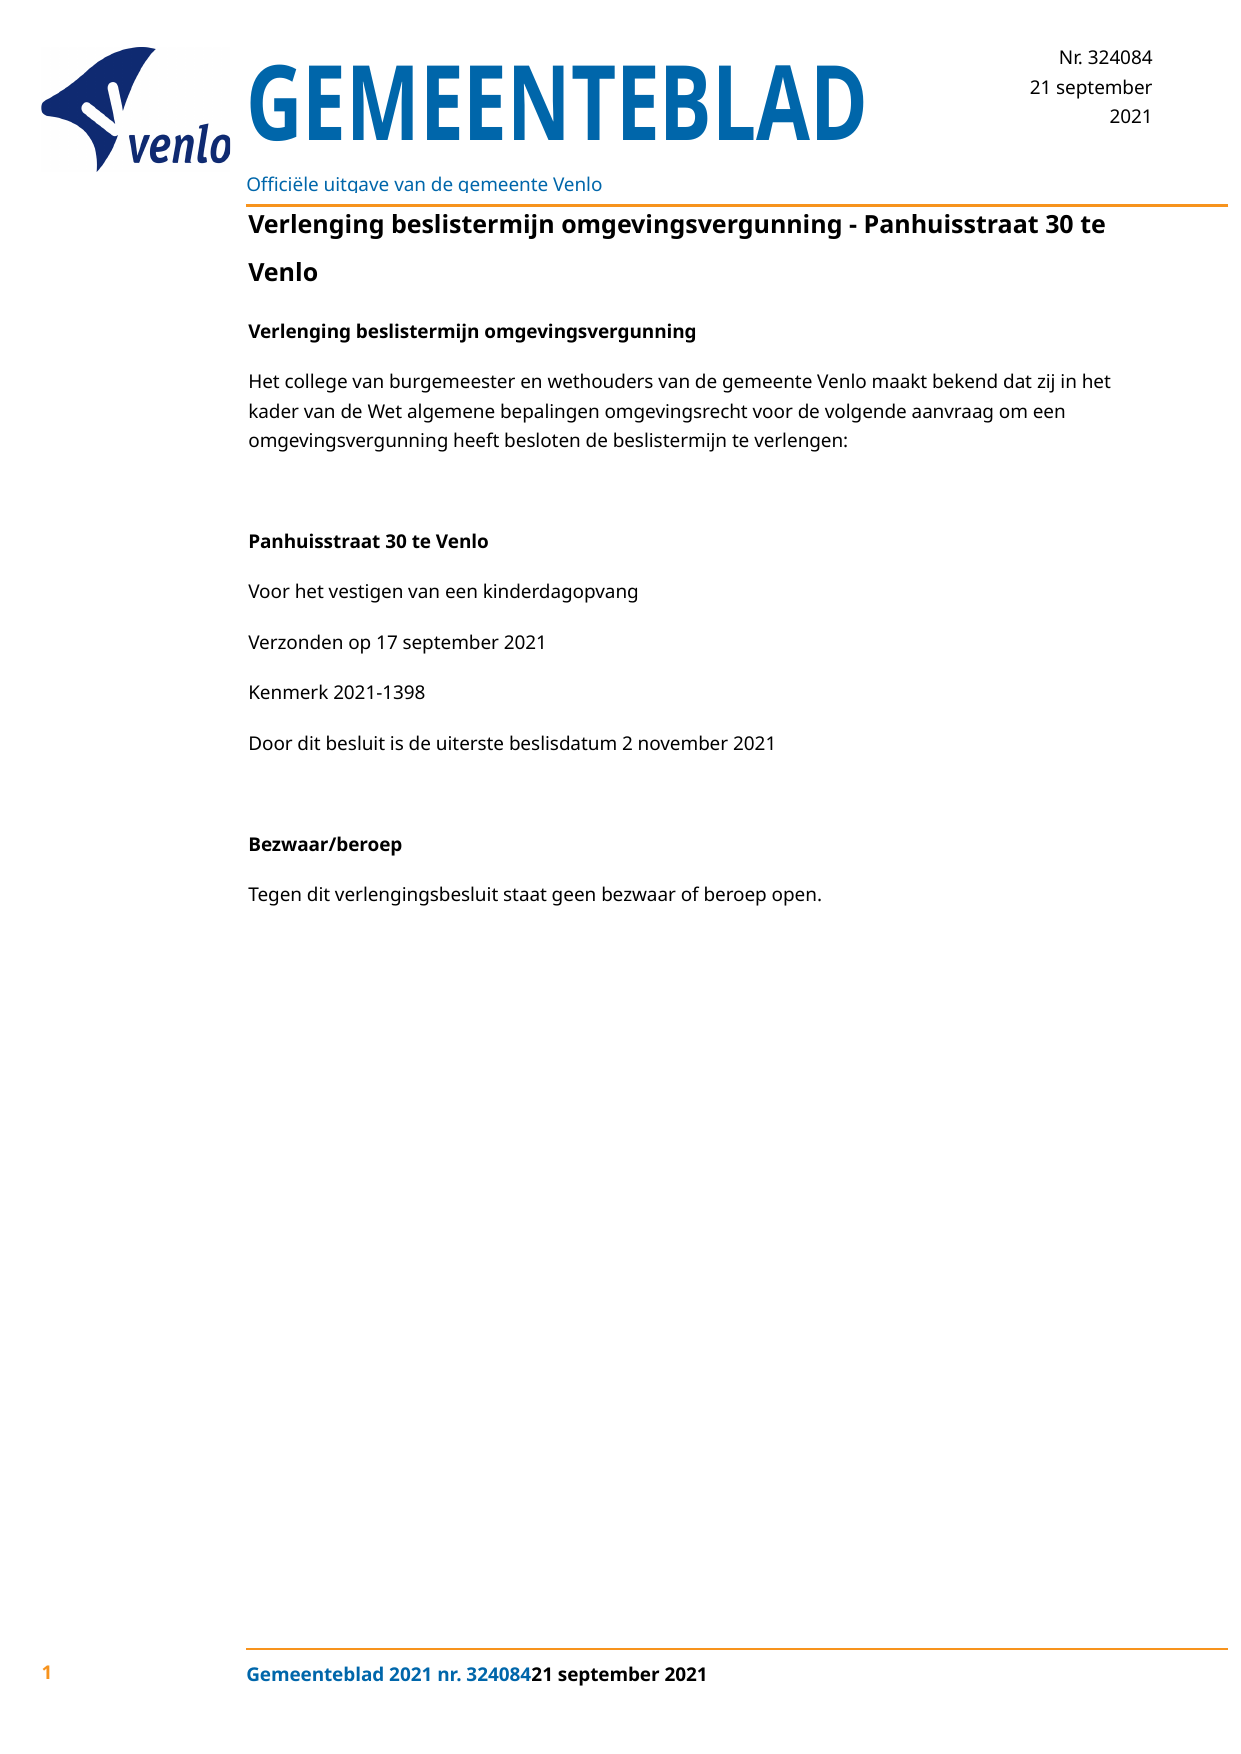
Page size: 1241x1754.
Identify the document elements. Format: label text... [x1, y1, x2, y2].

text Bezwaar/beroep [248, 831, 1152, 857]
text Voor het vestigen van een kinderdagopvang [248, 579, 1152, 604]
text Verlenging beslistermijn omgevingsvergunning [248, 318, 1152, 344]
text Tegen dit verlengingsbesluit staat geen bezwaar of beroep open. [248, 881, 1152, 907]
text Door dit besluit is de uiterste beslisdatum 2 november 2021 [248, 730, 1152, 756]
text Verzonden op 17 september 2021 [248, 629, 1152, 655]
text Kenmerk 2021-1398 [248, 679, 1152, 705]
picture [41, 47, 231, 172]
text Verlenging beslistermijn omgevingsvergunning - Panhuisstraat 30 te Venlo [248, 207, 1152, 288]
text Het college van burgemeester en wethouders van de gemeente Venlo maakt bekend dat zij in het kader van de Wet algemene bepalingen omgevingsrecht voor de volgende aanvraag om een omgevingsvergunning heeft besloten de beslistermijn te verlengen: [248, 368, 1152, 453]
text Panhuisstraat 30 te Venlo [248, 528, 1152, 554]
